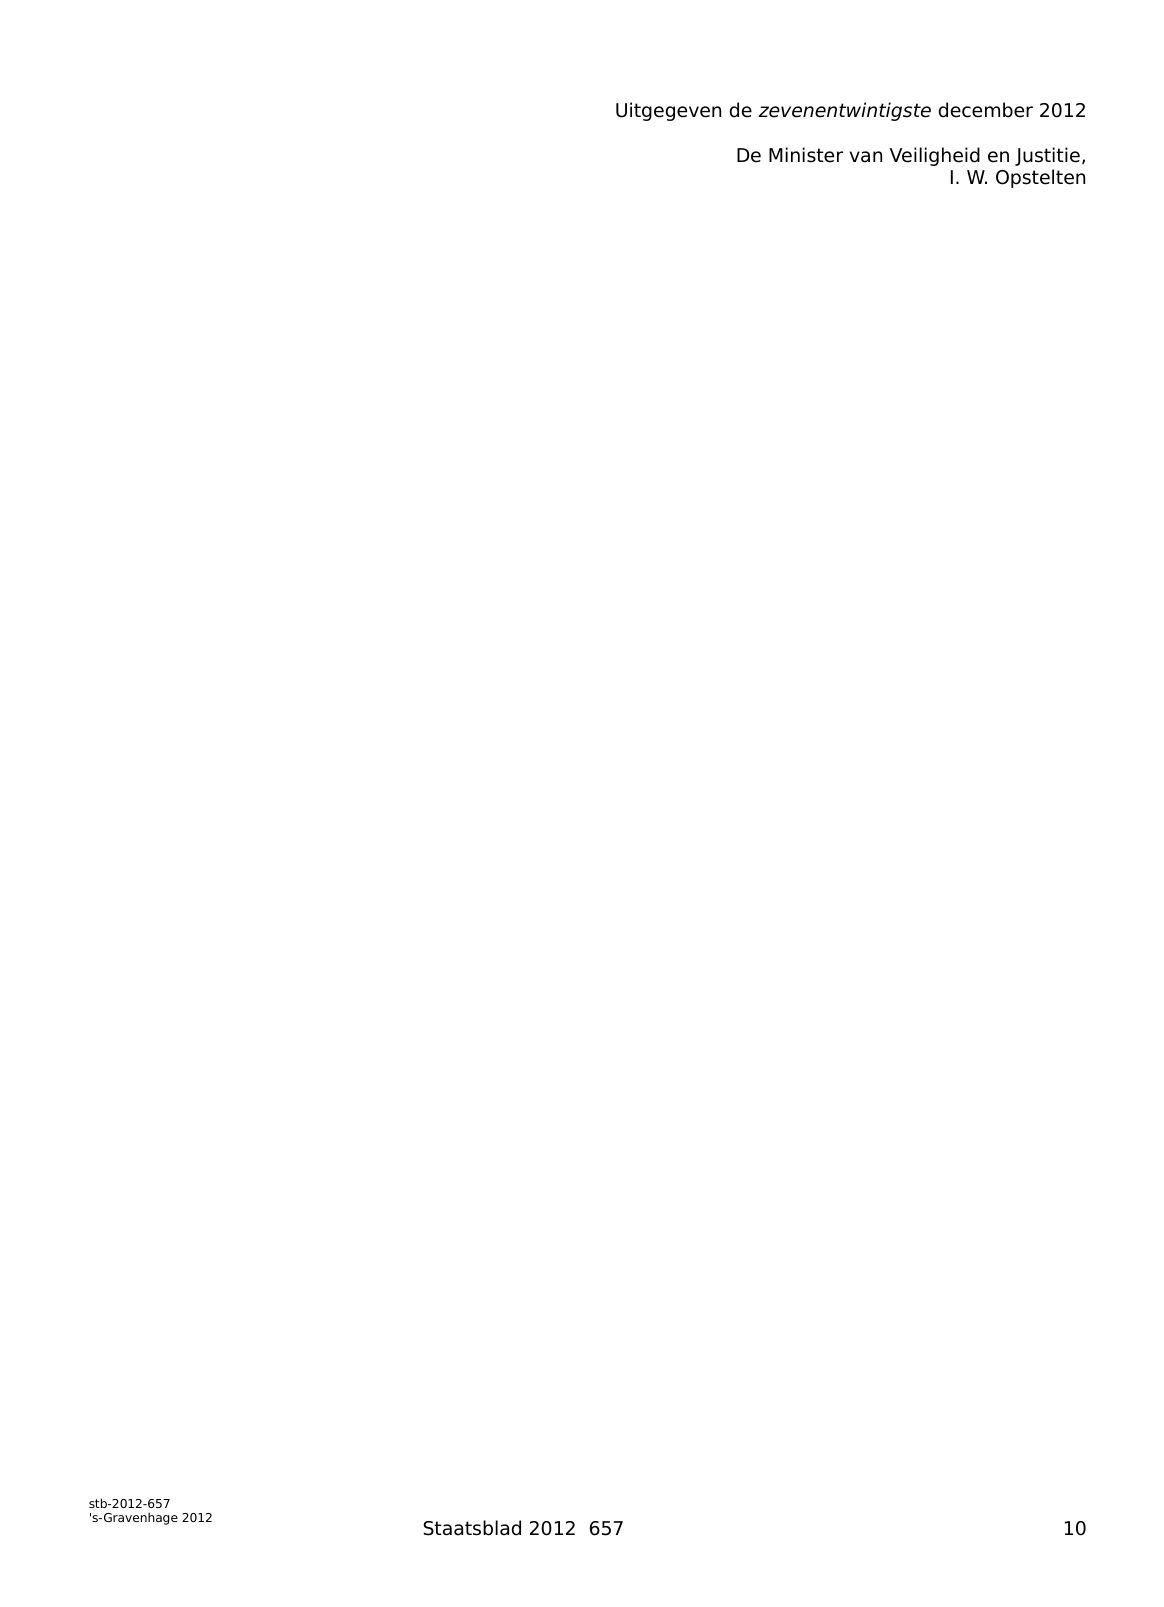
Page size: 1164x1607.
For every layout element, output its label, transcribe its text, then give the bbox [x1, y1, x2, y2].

text stb-2012-657 [88, 1497, 323, 1511]
text 's-Gravenhage 2012 [88, 1511, 323, 1525]
text De Minister van Veiligheid en Justitie, I. W. Opstelten [422, 144, 1087, 188]
text Uitgegeven de zevenentwintigste december 2012 [422, 100, 1087, 122]
